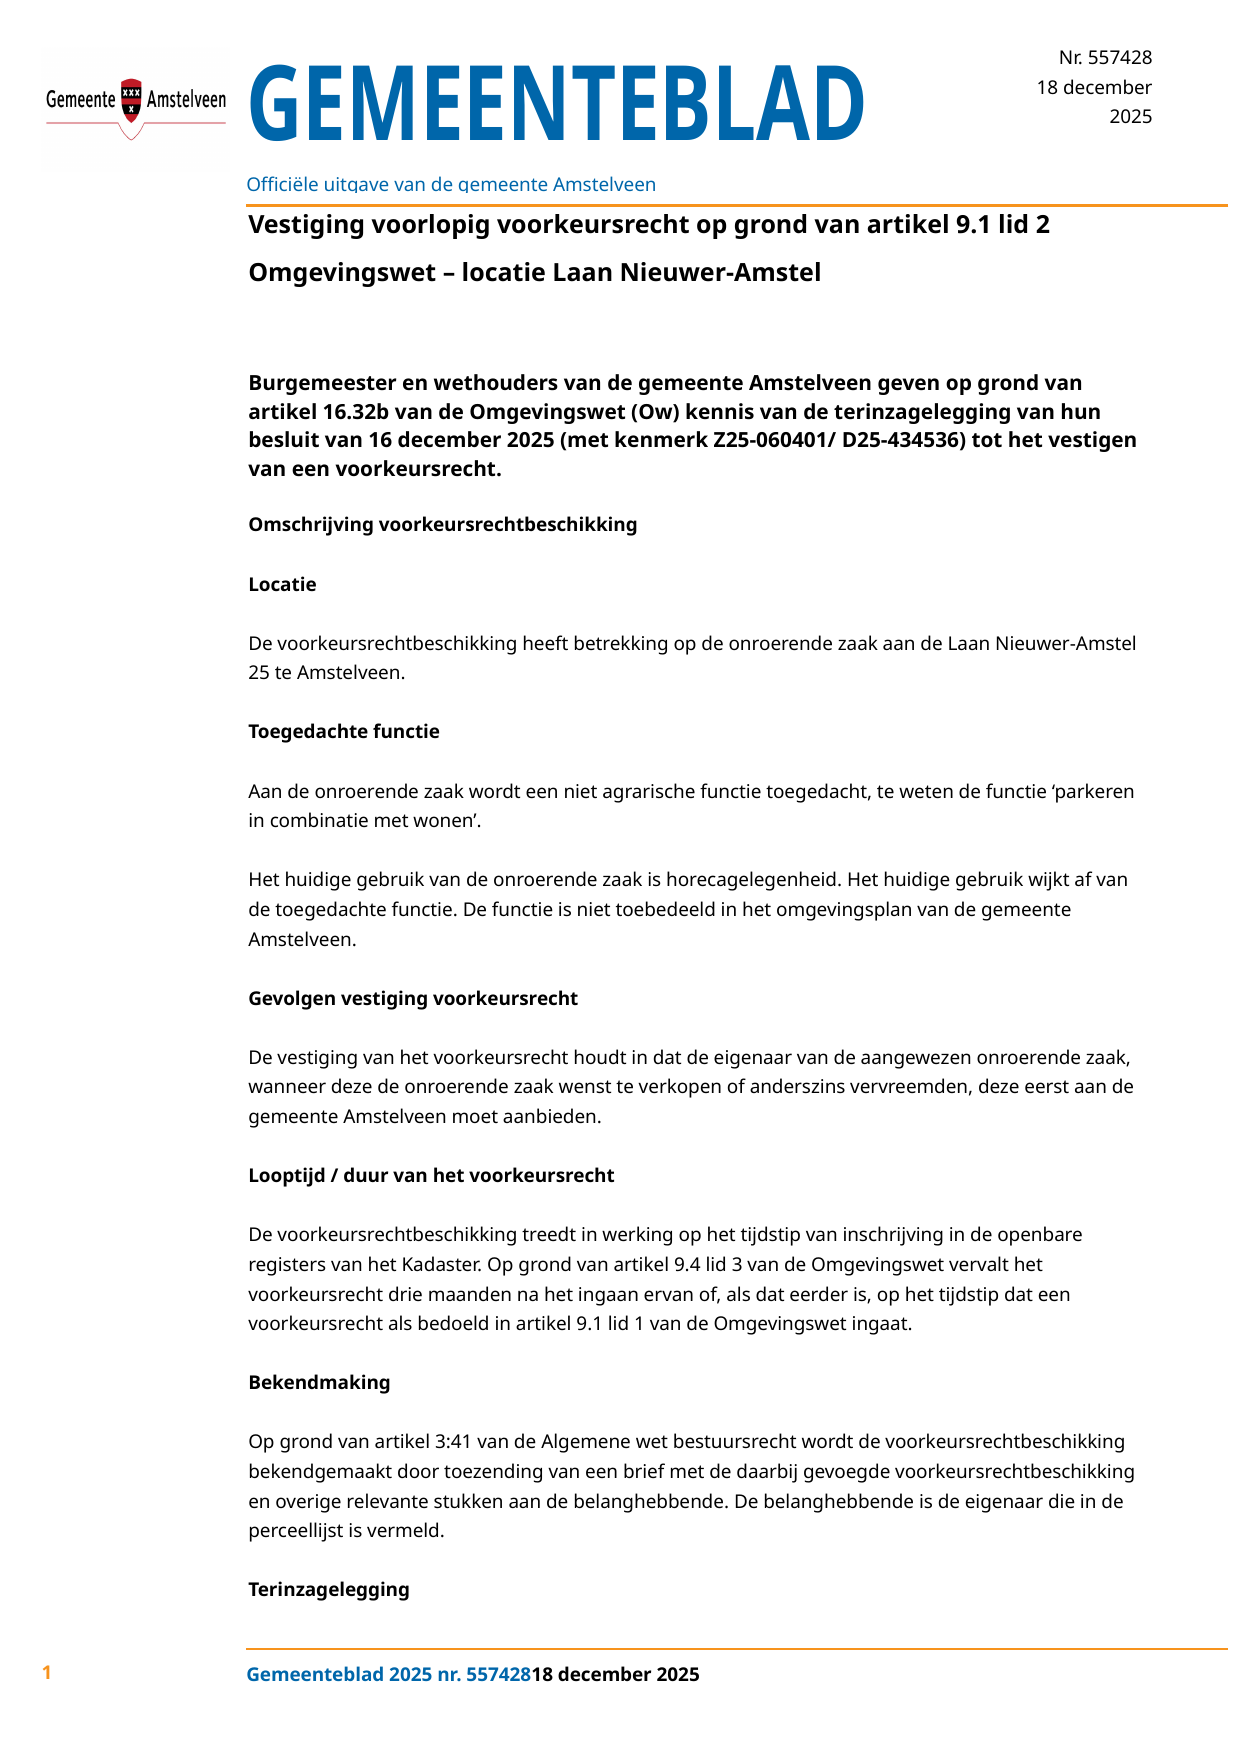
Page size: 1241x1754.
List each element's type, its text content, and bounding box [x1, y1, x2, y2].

text Op grond van artikel 3:41 van de Algemene wet bestuursrecht wordt de voorkeursrechtbeschikking bekendgemaakt door toezending van een brief met de daarbij gevoegde voorkeursrechtbeschikking en overige relevante stukken aan de belanghebbende. De belanghebbende is de eigenaar die in de perceellijst is vermeld. [248, 1429, 1152, 1543]
text Terinzagelegging [248, 1577, 1152, 1602]
text De voorkeursrechtbeschikking treedt in werking op het tijdstip van inschrijving in de openbare registers van het Kadaster. Op grond van artikel 9.4 lid 3 van de Omgevingswet vervalt het voorkeursrecht drie maanden na het ingaan ervan of, als dat eerder is, op het tijdstip dat een voorkeursrecht als bedoeld in artikel 9.1 lid 1 van de Omgevingswet ingaat. [248, 1222, 1152, 1336]
text Aan de onroerende zaak wordt een niet agrarische functie toegedacht, te weten de functie ‘parkeren in combinatie met wonen’. [248, 778, 1152, 833]
text Het huidige gebruik van de onroerende zaak is horecagelegenheid. Het huidige gebruik wijkt af van de toegedachte functie. De functie is niet toebedeeld in het omgevingsplan van de gemeente Amstelveen. [248, 867, 1152, 952]
text Vestiging voorlopig voorkeursrecht op grond van artikel 9.1 lid 2 Omgevingswet – locatie Laan Nieuwer-Amstel [248, 207, 1152, 288]
text De voorkeursrechtbeschikking heeft betrekking op de onroerende zaak aan de Laan Nieuwer-Amstel 25 te Amstelveen. [248, 630, 1152, 685]
text Toegedachte functie [248, 719, 1152, 744]
text Bekendmaking [248, 1369, 1152, 1395]
text Burgemeester en wethouders van de gemeente Amstelveen geven op grond van artikel 16.32b van de Omgevingswet (Ow) kennis van de terinzagelegging van hun besluit van 16 december 2025 (met kenmerk Z25-060401/ D25-434536) tot het vestigen van een voorkeursrecht. [248, 368, 1152, 482]
text Gevolgen vestiging voorkeursrecht [248, 985, 1152, 1011]
text Looptijd / duur van het voorkeursrecht [248, 1162, 1152, 1188]
text Omschrijving voorkeursrechtbeschikking [248, 512, 1152, 537]
text Locatie [248, 571, 1152, 597]
text De vestiging van het voorkeursrecht houdt in dat de eigenaar van de aangewezen onroerende zaak, wanneer deze de onroerende zaak wenst te verkopen of anderszins vervreemden, deze eerst aan de gemeente Amstelveen moet aanbieden. [248, 1044, 1152, 1129]
picture [41, 47, 231, 172]
